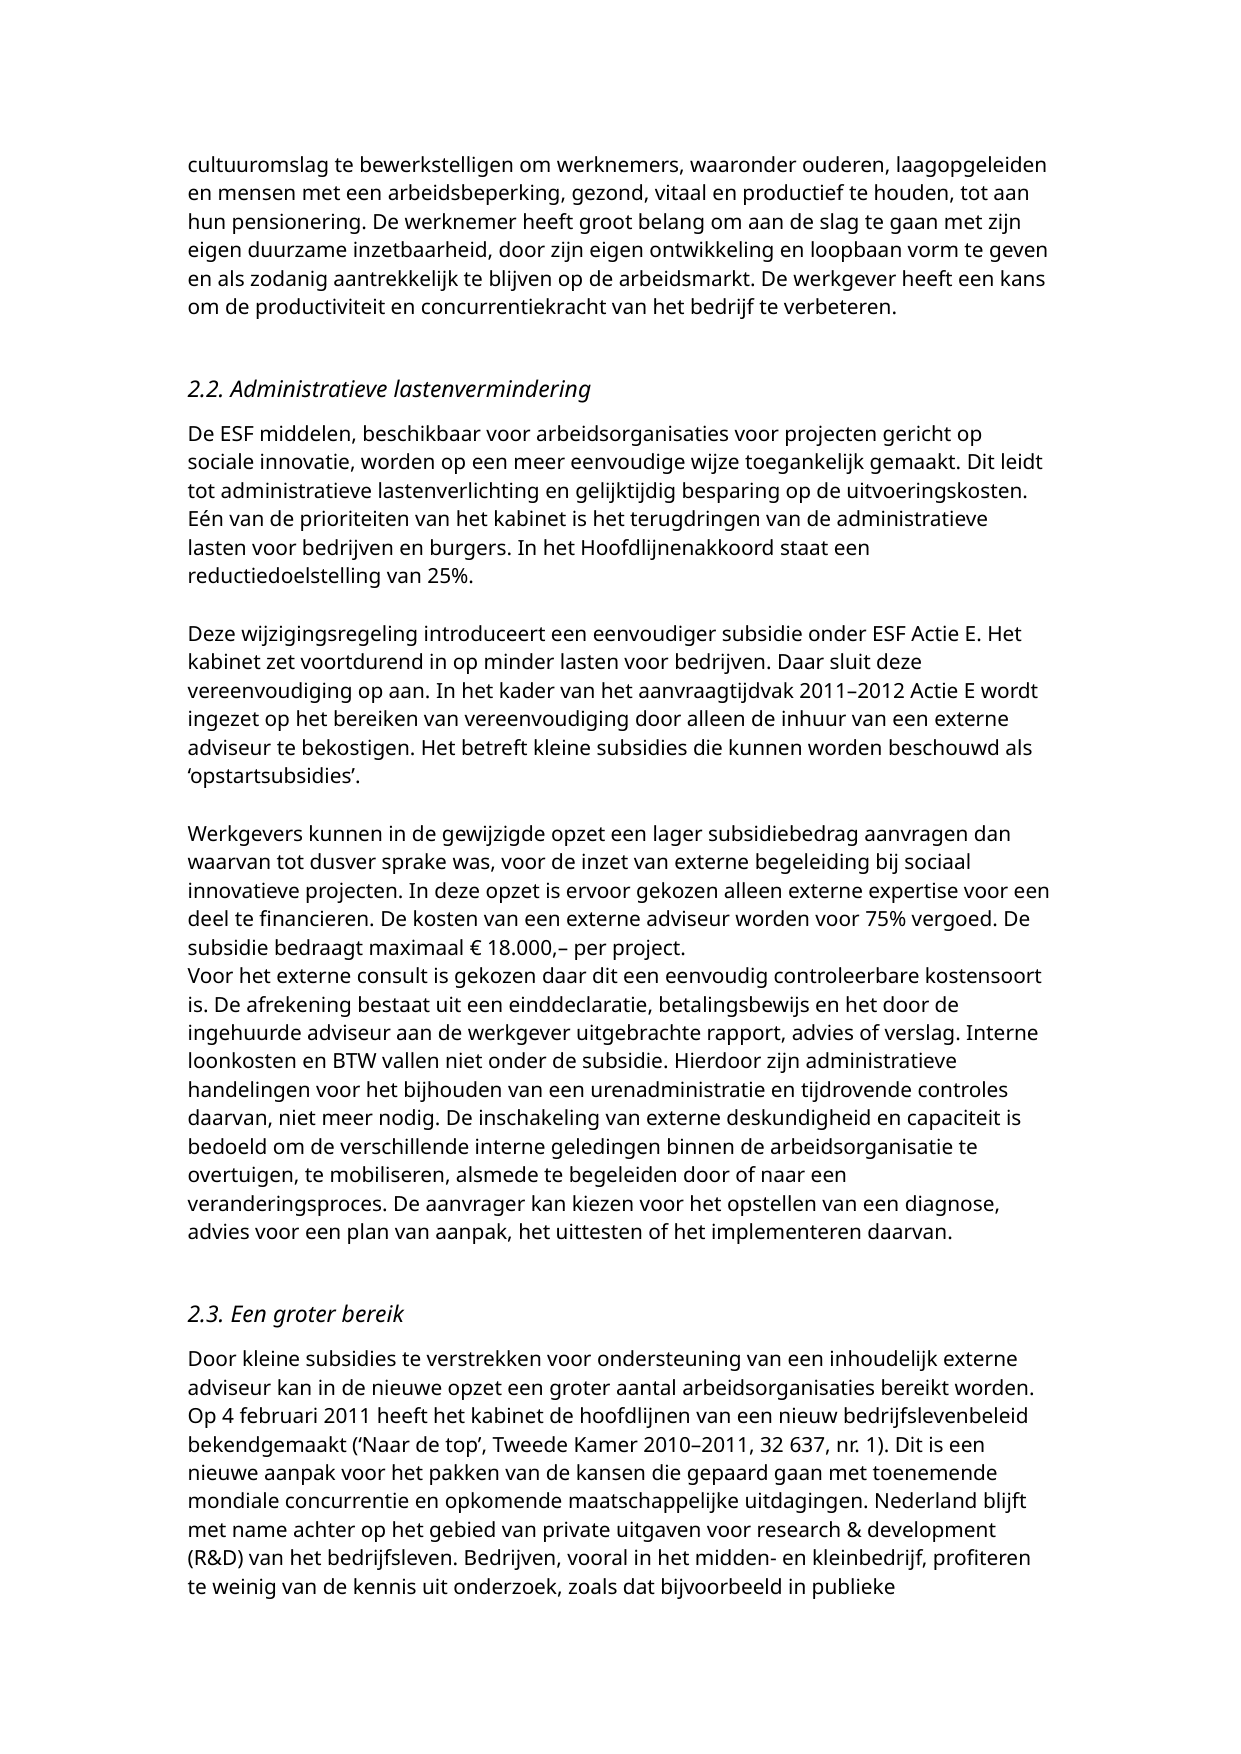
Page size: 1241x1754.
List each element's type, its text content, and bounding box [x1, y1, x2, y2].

text Deze wijzigingsregeling introduceert een eenvoudiger subsidie onder ESF Actie E. Het kabinet zet voortdurend in op minder lasten voor bedrijven. Daar sluit deze vereenvoudiging op aan. In het kader van het aanvraagtijdvak 2011–2012 Actie E wordt ingezet op het bereiken van vereenvoudiging door alleen de inhuur van een externe adviseur te bekostigen. Het betreft kleine subsidies die kunnen worden beschouwd als ‘opstartsubsidies’. [187, 619, 1053, 789]
text De ESF middelen, beschikbaar voor arbeidsorganisaties voor projecten gericht op sociale innovatie, worden op een meer eenvoudige wijze toegankelijk gemaakt. Dit leidt tot administratieve lastenverlichting en gelijktijdig besparing op de uitvoeringskosten. Eén van de prioriteiten van het kabinet is het terugdringen van de administratieve lasten voor bedrijven en burgers. In het Hoofdlijnenakkoord staat een reductiedoelstelling van 25%. [187, 419, 1053, 589]
text cultuuromslag te bewerkstelligen om werknemers, waaronder ouderen, laagopgeleiden en mensen met een arbeidsbeperking, gezond, vitaal en productief te houden, tot aan hun pensionering. De werknemer heeft groot belang om aan de slag te gaan met zijn eigen duurzame inzetbaarheid, door zijn eigen ontwikkeling en loopbaan vorm te geven en als zodanig aantrekkelijk te blijven op de arbeidsmarkt. De werkgever heeft een kans om de productiviteit en concurrentiekracht van het bedrijf te verbeteren. [187, 150, 1053, 321]
text Werkgevers kunnen in de gewijzigde opzet een lager subsidiebedrag aanvragen dan waarvan tot dusver sprake was, voor de inzet van externe begeleiding bij sociaal innovatieve projecten. In deze opzet is ervoor gekozen alleen externe expertise voor een deel te financieren. De kosten van een externe adviseur worden voor 75% vergoed. De subsidie bedraagt maximaal € 18.000,– per project. [187, 819, 1053, 961]
subtitle 2.3. Een groter bereik [187, 1298, 1053, 1329]
text Voor het externe consult is gekozen daar dit een eenvoudig controleerbare kostensoort is. De afrekening bestaat uit een einddeclaratie, betalingsbewijs en het door de ingehuurde adviseur aan de werkgever uitgebrachte rapport, advies of verslag. Interne loonkosten en BTW vallen niet onder de subsidie. Hierdoor zijn administratieve handelingen voor het bijhouden van een urenadministratie en tijdrovende controles daarvan, niet meer nodig. De inschakeling van externe deskundigheid en capaciteit is bedoeld om de verschillende interne geledingen binnen de arbeidsorganisatie te overtuigen, te mobiliseren, alsmede te begeleiden door of naar een veranderingsproces. De aanvrager kan kiezen voor het opstellen van een diagnose, advies voor een plan van aanpak, het uittesten of het implementeren daarvan. [187, 961, 1053, 1246]
subtitle 2.2. Administratieve lastenvermindering [187, 373, 1053, 404]
text Door kleine subsidies te verstrekken voor ondersteuning van een inhoudelijk externe adviseur kan in de nieuwe opzet een groter aantal arbeidsorganisaties bereikt worden. [187, 1344, 1053, 1401]
text Op 4 februari 2011 heeft het kabinet de hoofdlijnen van een nieuw bedrijfslevenbeleid bekendgemaakt (‘Naar de top’, Tweede Kamer 2010–2011, 32 637, nr. 1). Dit is een nieuwe aanpak voor het pakken van de kansen die gepaard gaan met toenemende mondiale concurrentie en opkomende maatschappelijke uitdagingen. Nederland blijft met name achter op het gebied van private uitgaven voor research & development (R&D) van het bedrijfsleven. Bedrijven, vooral in het midden- en kleinbedrijf, profiteren te weinig van de kennis uit onderzoek, zoals dat bijvoorbeeld in publieke [187, 1401, 1053, 1600]
